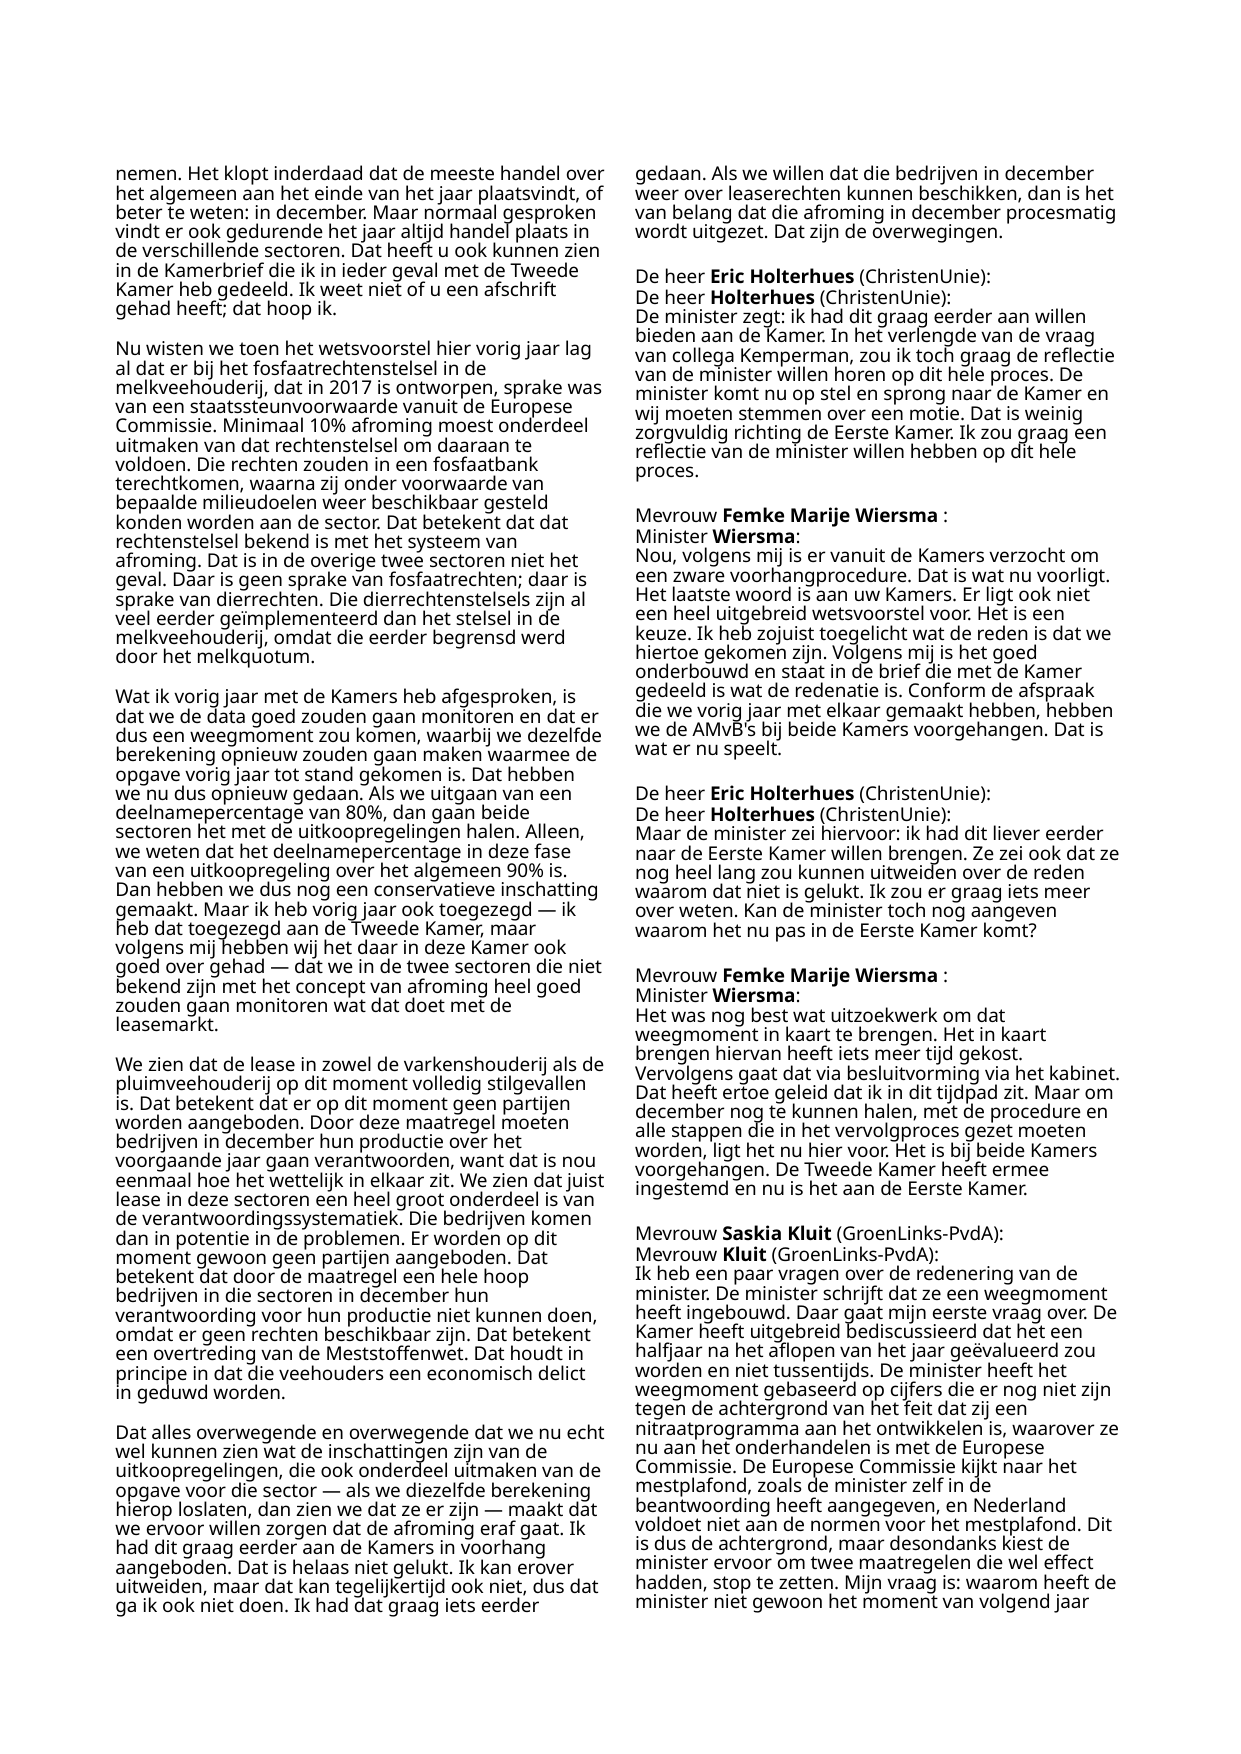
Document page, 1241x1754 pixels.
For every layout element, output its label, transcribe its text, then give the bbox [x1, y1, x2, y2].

text Mevrouw Kluit (GroenLinks-PvdA): [635, 1246, 1125, 1265]
text Dat alles overwegende en overwegende dat we nu echt wel kunnen zien wat de inschattingen zijn van de uitkoopregelingen, die ook onderdeel uitmaken van de opgave voor die sector — als we diezelfde berekening hierop loslaten, dan zien we dat ze er zijn — maakt dat we ervoor willen zorgen dat de afroming eraf gaat. Ik had dit graag eerder aan de Kamers in voorhang aangeboden. Dat is helaas niet gelukt. Ik kan erover uitweiden, maar dat kan tegelijkertijd ook niet, dus dat ga ik ook niet doen. Ik had dat graag iets eerder [115, 1424, 605, 1616]
text We zien dat de lease in zowel de varkenshouderij als de pluimveehouderij op dit moment volledig stilgevallen is. Dat betekent dat er op dit moment geen partijen worden aangeboden. Door deze maatregel moeten bedrijven in december hun productie over het voorgaande jaar gaan verantwoorden, want dat is nou eenmaal hoe het wettelijk in elkaar zit. We zien dat juist lease in deze sectoren een heel groot onderdeel is van de verantwoordingssystematiek. Die bedrijven komen dan in potentie in de problemen. Er worden op dit moment gewoon geen partijen aangeboden. Dat betekent dat door de maatregel een hele hoop bedrijven in die sectoren in december hun verantwoording voor hun productie niet kunnen doen, omdat er geen rechten beschikbaar zijn. Dat betekent een overtreding van de Meststoffenwet. Dat houdt in principe in dat die veehouders een economisch delict in geduwd worden. [115, 1056, 605, 1403]
text De heer Holterhues (ChristenUnie): [635, 289, 1125, 308]
text Mevrouw Femke Marije Wiersma : [635, 502, 1125, 528]
text Wat ik vorig jaar met de Kamers heb afgesproken, is dat we de data goed zouden gaan monitoren en dat er dus een weegmoment zou komen, waarbij we dezelfde berekening opnieuw zouden gaan maken waarmee de opgave vorig jaar tot stand gekomen is. Dat hebben we nu dus opnieuw gedaan. Als we uitgaan van een deelnamepercentage van 80%, dan gaan beide sectoren het met de uitkoopregelingen halen. Alleen, we weten dat het deelnamepercentage in deze fase van een uitkoopregeling over het algemeen 90% is. Dan hebben we dus nog een conservatieve inschatting gemaakt. Maar ik heb vorig jaar ook toegezegd — ik heb dat toegezegd aan de Tweede Kamer, maar volgens mij hebben wij het daar in deze Kamer ook goed over gehad — dat we in de twee sectoren die niet bekend zijn met het concept van afroming heel goed zouden gaan monitoren wat dat doet met de leasemarkt. [115, 688, 605, 1035]
text Het was nog best wat uitzoekwerk om dat weegmoment in kaart te brengen. Het in kaart brengen hiervan heeft iets meer tijd gekost. Vervolgens gaat dat via besluitvorming via het kabinet. Dat heeft ertoe geleid dat ik in dit tijdpad zit. Maar om december nog te kunnen halen, met de procedure en alle stappen die in het vervolgproces gezet moeten worden, ligt het nu hier voor. Het is bij beide Kamers voorgehangen. De Tweede Kamer heeft ermee ingestemd en nu is het aan de Eerste Kamer. [635, 1007, 1125, 1199]
text De heer Eric Holterhues (ChristenUnie): [635, 263, 1125, 289]
text nemen. Het klopt inderdaad dat de meeste handel over het algemeen aan het einde van het jaar plaatsvindt, of beter te weten: in december. Maar normaal gesproken vindt er ook gedurende het jaar altijd handel plaats in de verschillende sectoren. Dat heeft u ook kunnen zien in de Kamerbrief die ik in ieder geval met de Tweede Kamer heb gedeeld. Ik weet niet of u een afschrift gehad heeft; dat hoop ik. [115, 165, 605, 319]
text Mevrouw Saskia Kluit (GroenLinks-PvdA): [635, 1220, 1125, 1246]
text Minister Wiersma: [635, 528, 1125, 547]
text Maar de minister zei hiervoor: ik had dit liever eerder naar de Eerste Kamer willen brengen. Ze zei ook dat ze nog heel lang zou kunnen uitweiden over de reden waarom dat niet is gelukt. Ik zou er graag iets meer over weten. Kan de minister toch nog aangeven waarom het nu pas in de Eerste Kamer komt? [635, 825, 1125, 941]
text Ik heb een paar vragen over de redenering van de minister. De minister schrijft dat ze een weegmoment heeft ingebouwd. Daar gaat mijn eerste vraag over. De Kamer heeft uitgebreid bediscussieerd dat het een halfjaar na het aflopen van het jaar geëvalueerd zou worden en niet tussentijds. De minister heeft het weegmoment gebaseerd op cijfers die er nog niet zijn tegen de achtergrond van het feit dat zij een nitraatprogramma aan het ontwikkelen is, waarover ze nu aan het onderhandelen is met de Europese Commissie. De Europese Commissie kijkt naar het mestplafond, zoals de minister zelf in de beantwoording heeft aangegeven, en Nederland voldoet niet aan de normen voor het mestplafond. Dit is dus de achtergrond, maar desondanks kiest de minister ervoor om twee maatregelen die wel effect hadden, stop te zetten. Mijn vraag is: waarom heeft de minister niet gewoon het moment van volgend jaar [635, 1265, 1125, 1612]
text De heer Eric Holterhues (ChristenUnie): [635, 780, 1125, 806]
text Nu wisten we toen het wetsvoorstel hier vorig jaar lag al dat er bij het fosfaatrechtenstelsel in de melkveehouderij, dat in 2017 is ontworpen, sprake was van een staatssteunvoorwaarde vanuit de Europese Commissie. Minimaal 10% afroming moest onderdeel uitmaken van dat rechtenstelsel om daaraan te voldoen. Die rechten zouden in een fosfaatbank terechtkomen, waarna zij onder voorwaarde van bepaalde milieudoelen weer beschikbaar gesteld konden worden aan de sector. Dat betekent dat dat rechtenstelsel bekend is met het systeem van afroming. Dat is in de overige twee sectoren niet het geval. Daar is geen sprake van fosfaatrechten; daar is sprake van dierrechten. Die dierrechtenstelsels zijn al veel eerder geïmplementeerd dan het stelsel in de melkveehouderij, omdat die eerder begrensd werd door het melkquotum. [115, 340, 605, 668]
text gedaan. Als we willen dat die bedrijven in december weer over leaserechten kunnen beschikken, dan is het van belang dat die afroming in december procesmatig wordt uitgezet. Dat zijn de overwegingen. [635, 165, 1125, 242]
text Minister Wiersma: [635, 987, 1125, 1007]
text Nou, volgens mij is er vanuit de Kamers verzocht om een zware voorhangprocedure. Dat is wat nu voorligt. Het laatste woord is aan uw Kamers. Er ligt ook niet een heel uitgebreid wetsvoorstel voor. Het is een keuze. Ik heb zojuist toegelicht wat de reden is dat we hiertoe gekomen zijn. Volgens mij is het goed onderbouwd en staat in de brief die met de Kamer gedeeld is wat de redenatie is. Conform de afspraak die we vorig jaar met elkaar gemaakt hebben, hebben we de AMvB's bij beide Kamers voorgehangen. Dat is wat er nu speelt. [635, 547, 1125, 759]
text Mevrouw Femke Marije Wiersma : [635, 962, 1125, 987]
text De heer Holterhues (ChristenUnie): [635, 806, 1125, 825]
text De minister zegt: ik had dit graag eerder aan willen bieden aan de Kamer. In het verlengde van de vraag van collega Kemperman, zou ik toch graag de reflectie van de minister willen horen op dit hele proces. De minister komt nu op stel en sprong naar de Kamer en wij moeten stemmen over een motie. Dat is weinig zorgvuldig richting de Eerste Kamer. Ik zou graag een reflectie van de minister willen hebben op dit hele proces. [635, 308, 1125, 482]
